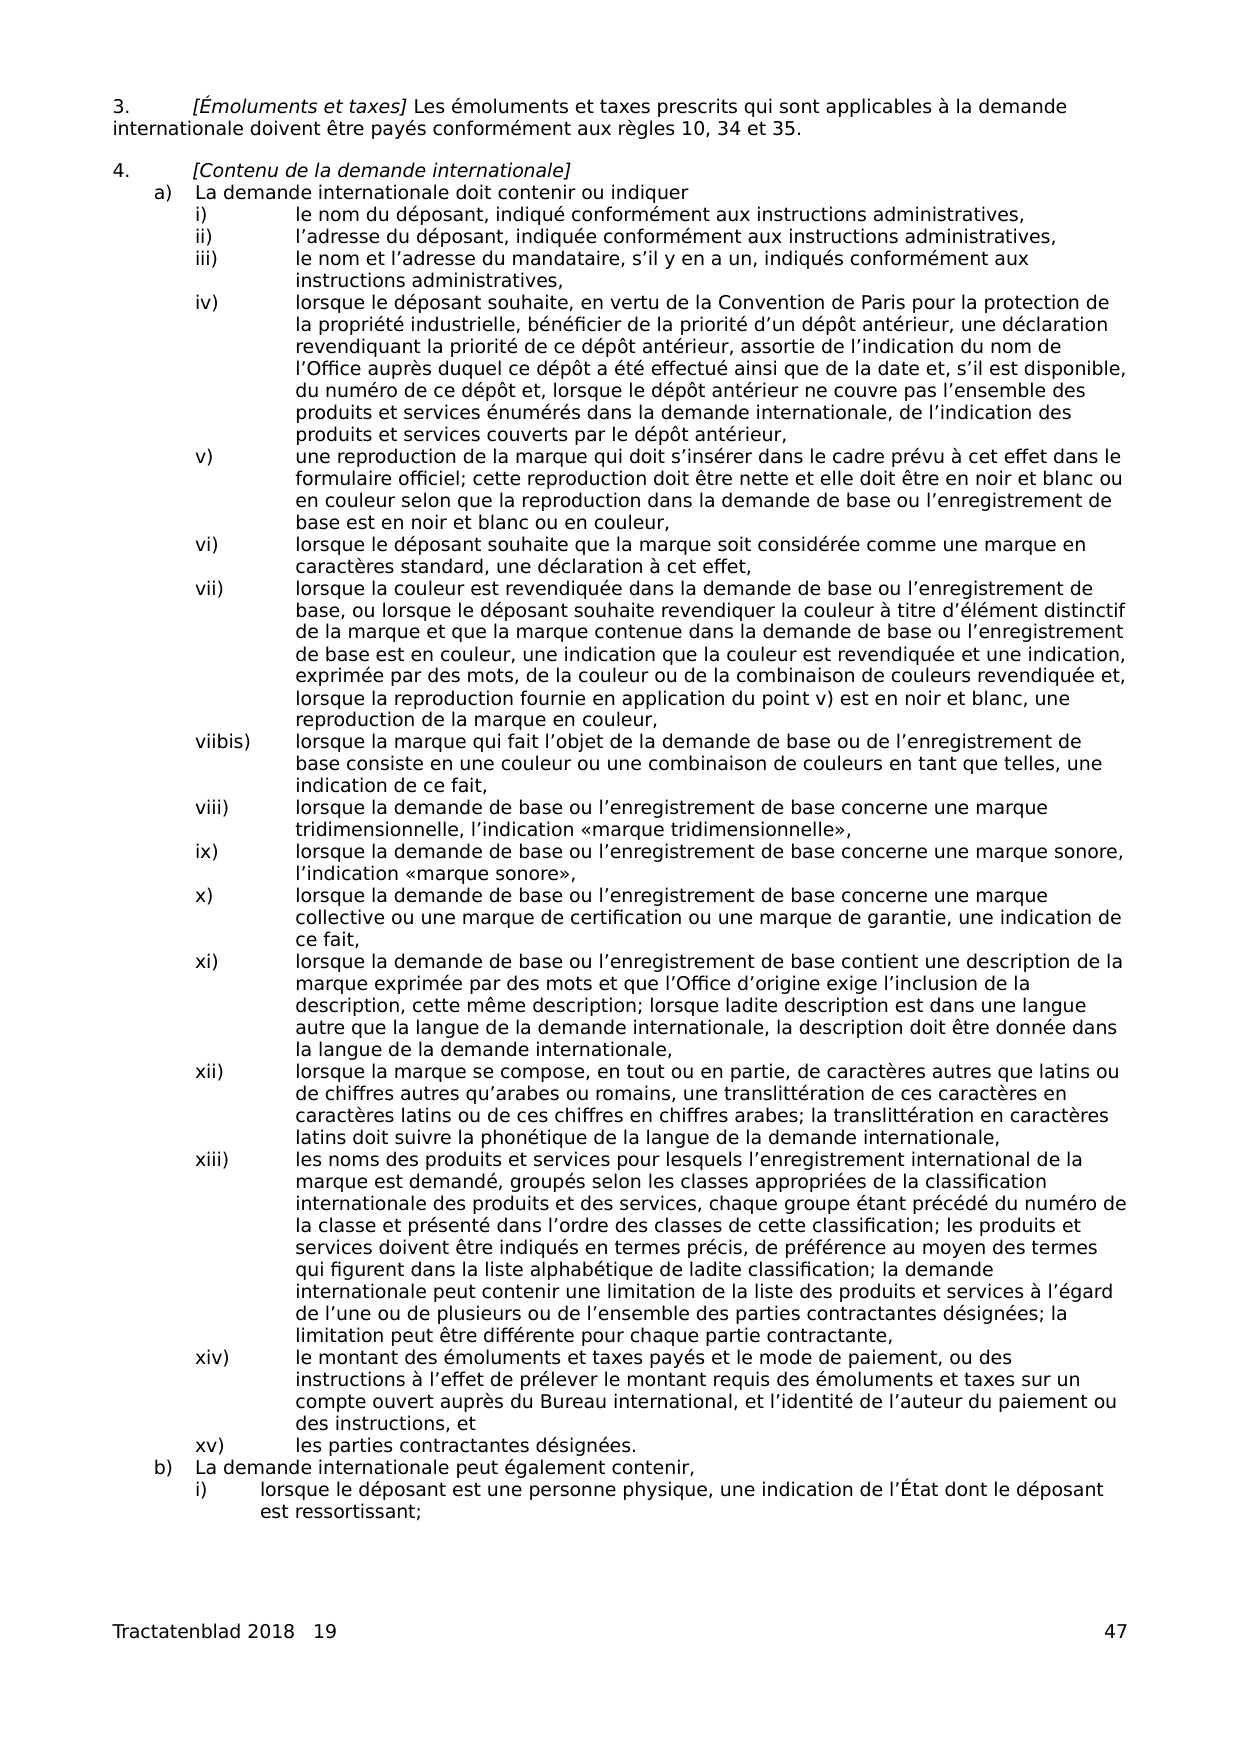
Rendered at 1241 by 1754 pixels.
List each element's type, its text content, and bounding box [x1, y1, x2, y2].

text xv) les parties contractantes désignées. [195, 1435, 1128, 1457]
text iii) le nom et l’adresse du mandataire, s’il y en a un, indiqués conformément aux instructions administratives, [195, 248, 1128, 292]
text ix) lorsque la demande de base ou l’enregistrement de base concerne une marque sonore, l’indication «marque sonore», [195, 841, 1128, 885]
text v) une reproduction de la marque qui doit s’insérer dans le cadre prévu à cet effet dans le formulaire officiel; cette reproduction doit être nette et elle doit être en noir et blanc ou en couleur selon que la reproduction dans la demande de base ou l’enregistrement de base est en noir et blanc ou en couleur, [195, 446, 1128, 533]
text x) lorsque la demande de base ou l’enregistrement de base concerne une marque collective ou une marque de certification ou une marque de garantie, une indication de ce fait, [195, 885, 1128, 951]
text a) La demande internationale doit contenir ou indiquer [153, 182, 1128, 204]
text i) le nom du déposant, indiqué conformément aux instructions administratives, [195, 204, 1128, 226]
text viii) lorsque la demande de base ou l’enregistrement de base concerne une marque tridimensionnelle, l’indication «marque tridimensionnelle», [195, 797, 1128, 841]
text b) La demande internationale peut également contenir, [153, 1457, 1128, 1479]
text ii) l’adresse du déposant, indiquée conformément aux instructions administratives, [195, 226, 1128, 248]
text xiv) le montant des émoluments et taxes payés et le mode de paiement, ou des instructions à l’effet de prélever le montant requis des émoluments et taxes sur un compte ouvert auprès du Bureau international, et l’identité de l’auteur du paiement ou des instructions, et [195, 1347, 1128, 1435]
text vii) lorsque la couleur est revendiquée dans la demande de base ou l’enregistrement de base, ou lorsque le déposant souhaite revendiquer la couleur à titre d’élément distinctif de la marque et que la marque contenue dans la demande de base ou l’enregistrement de base est en couleur, une indication que la couleur est revendiquée et une indication, exprimée par des mots, de la couleur ou de la combinaison de couleurs revendiquée et, lorsque la reproduction fournie en application du point v) est en noir et blanc, une reproduction de la marque en couleur, [195, 577, 1128, 731]
text viibis) lorsque la marque qui fait l’objet de la demande de base ou de l’enregistrement de base consiste en une couleur ou une combinaison de couleurs en tant que telles, une indication de ce fait, [195, 731, 1128, 797]
text 4. [Contenu de la demande internationale] [112, 160, 1128, 182]
text iv) lorsque le déposant souhaite, en vertu de la Convention de Paris pour la protection de la propriété industrielle, bénéficier de la priorité d’un dépôt antérieur, une déclaration revendiquant la priorité de ce dépôt antérieur, assortie de l’indication du nom de l’Office auprès duquel ce dépôt a été effectué ainsi que de la date et, s’il est disponible, du numéro de ce dépôt et, lorsque le dépôt antérieur ne couvre pas l’ensemble des produits et services énumérés dans la demande internationale, de l’indication des produits et services couverts par le dépôt antérieur, [195, 292, 1128, 446]
text xii) lorsque la marque se compose, en tout ou en partie, de caractères autres que latins ou de chiffres autres qu’arabes ou romains, une translittération de ces caractères en caractères latins ou de ces chiffres en chiffres arabes; la translittération en caractères latins doit suivre la phonétique de la langue de la demande internationale, [195, 1061, 1128, 1149]
text i) lorsque le déposant est une personne physique, une indication de l’État dont le déposant est ressortissant; [195, 1479, 1128, 1523]
text xiii) les noms des produits et services pour lesquels l’enregistrement international de la marque est demandé, groupés selon les classes appropriées de la classification internationale des produits et des services, chaque groupe étant précédé du numéro de la classe et présenté dans l’ordre des classes de cette classification; les produits et services doivent être indiqués en termes précis, de préférence au moyen des termes qui figurent dans la liste alphabétique de ladite classification; la demande internationale peut contenir une limitation de la liste des produits et services à l’égard de l’une ou de plusieurs ou de l’ensemble des parties contractantes désignées; la limitation peut être différente pour chaque partie contractante, [195, 1149, 1128, 1347]
text vi) lorsque le déposant souhaite que la marque soit considérée comme une marque en caractères standard, une déclaration à cet effet, [195, 533, 1128, 577]
text 3. [Émoluments et taxes] Les émoluments et taxes prescrits qui sont applicables à la demande internationale doivent être payés conformément aux règles 10, 34 et 35. [112, 96, 1128, 140]
text xi) lorsque la demande de base ou l’enregistrement de base contient une description de la marque exprimée par des mots et que l’Office d’origine exige l’inclusion de la description, cette même description; lorsque ladite description est dans une langue autre que la langue de la demande internationale, la description doit être donnée dans la langue de la demande internationale, [195, 951, 1128, 1061]
